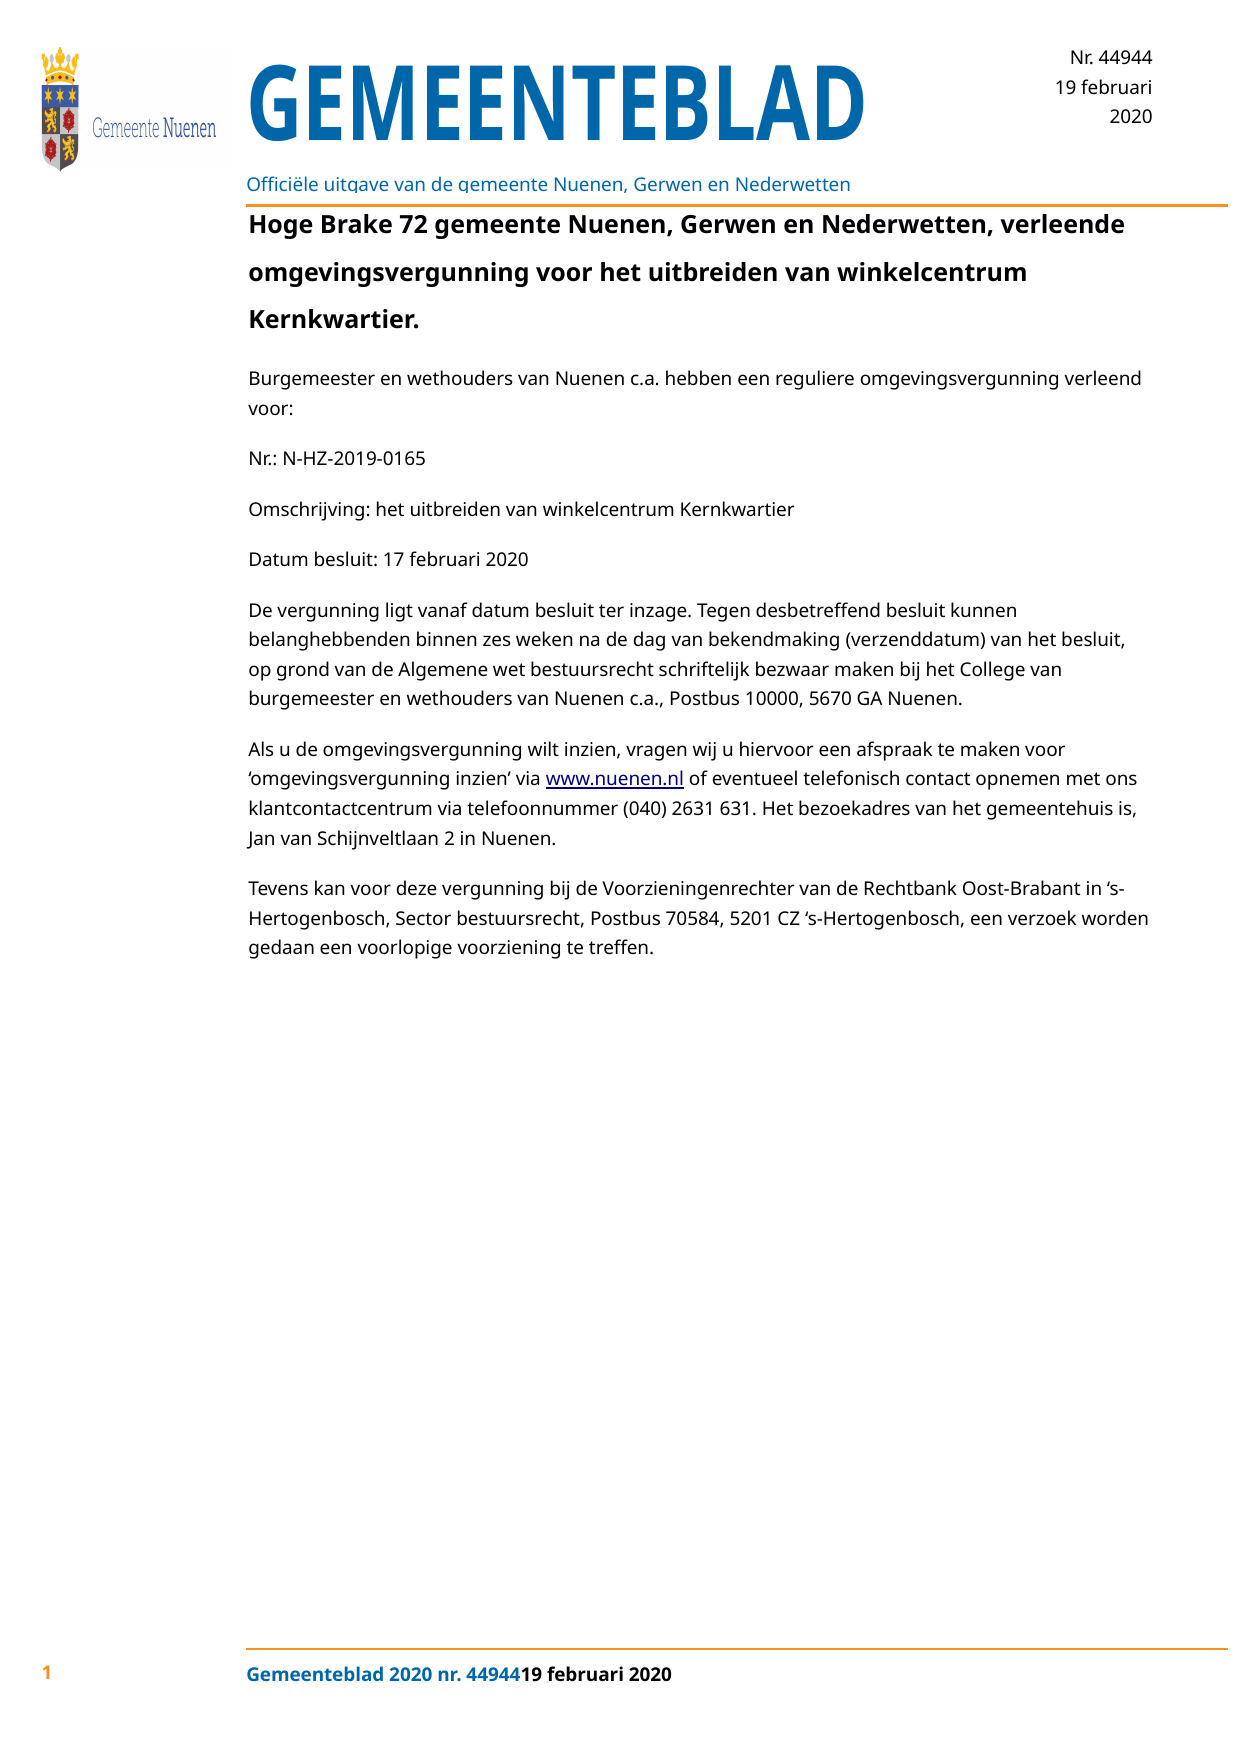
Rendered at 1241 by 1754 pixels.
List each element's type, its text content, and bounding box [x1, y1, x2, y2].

picture [41, 47, 231, 172]
text Hoge Brake 72 gemeente Nuenen, Gerwen en Nederwetten, verleende omgevingsvergunning voor het uitbreiden van winkelcentrum Kernkwartier. [248, 207, 1152, 336]
text Burgemeester en wethouders van Nuenen c.a. hebben een reguliere omgevingsvergunning verleend voor: [248, 366, 1152, 421]
text Tevens kan voor deze vergunning bij de Voorzieningenrechter van de Rechtbank Oost-Brabant in ‘s-Hertogenbosch, Sector bestuursrecht, Postbus 70584, 5201 CZ ‘s-Hertogenbosch, een verzoek worden gedaan een voorlopige voorziening te treffen. [248, 875, 1152, 960]
text De vergunning ligt vanaf datum besluit ter inzage. Tegen desbetreffend besluit kunnen belanghebbenden binnen zes weken na de dag van bekendmaking (verzenddatum) van het besluit, op grond van de Algemene wet bestuursrecht schriftelijk bezwaar maken bij het College van burgemeester en wethouders van Nuenen c.a., Postbus 10000, 5670 GA Nuenen. [248, 597, 1152, 711]
text Omschrijving: het uitbreiden van winkelcentrum Kernkwartier [248, 496, 1152, 522]
text Datum besluit: 17 februari 2020 [248, 546, 1152, 572]
text Nr.: N-HZ-2019-0165 [248, 446, 1152, 471]
text Als u de omgevingsvergunning wilt inzien, vragen wij u hiervoor een afspraak te maken voor ‘omgevingsvergunning inzien’ via www.nuenen.nl of eventueel telefonisch contact opnemen met ons klantcontactcentrum via telefoonnummer (040) 2631 631. Het bezoekadres van het gemeentehuis is, Jan van Schijnveltlaan 2 in Nuenen. [248, 736, 1152, 850]
